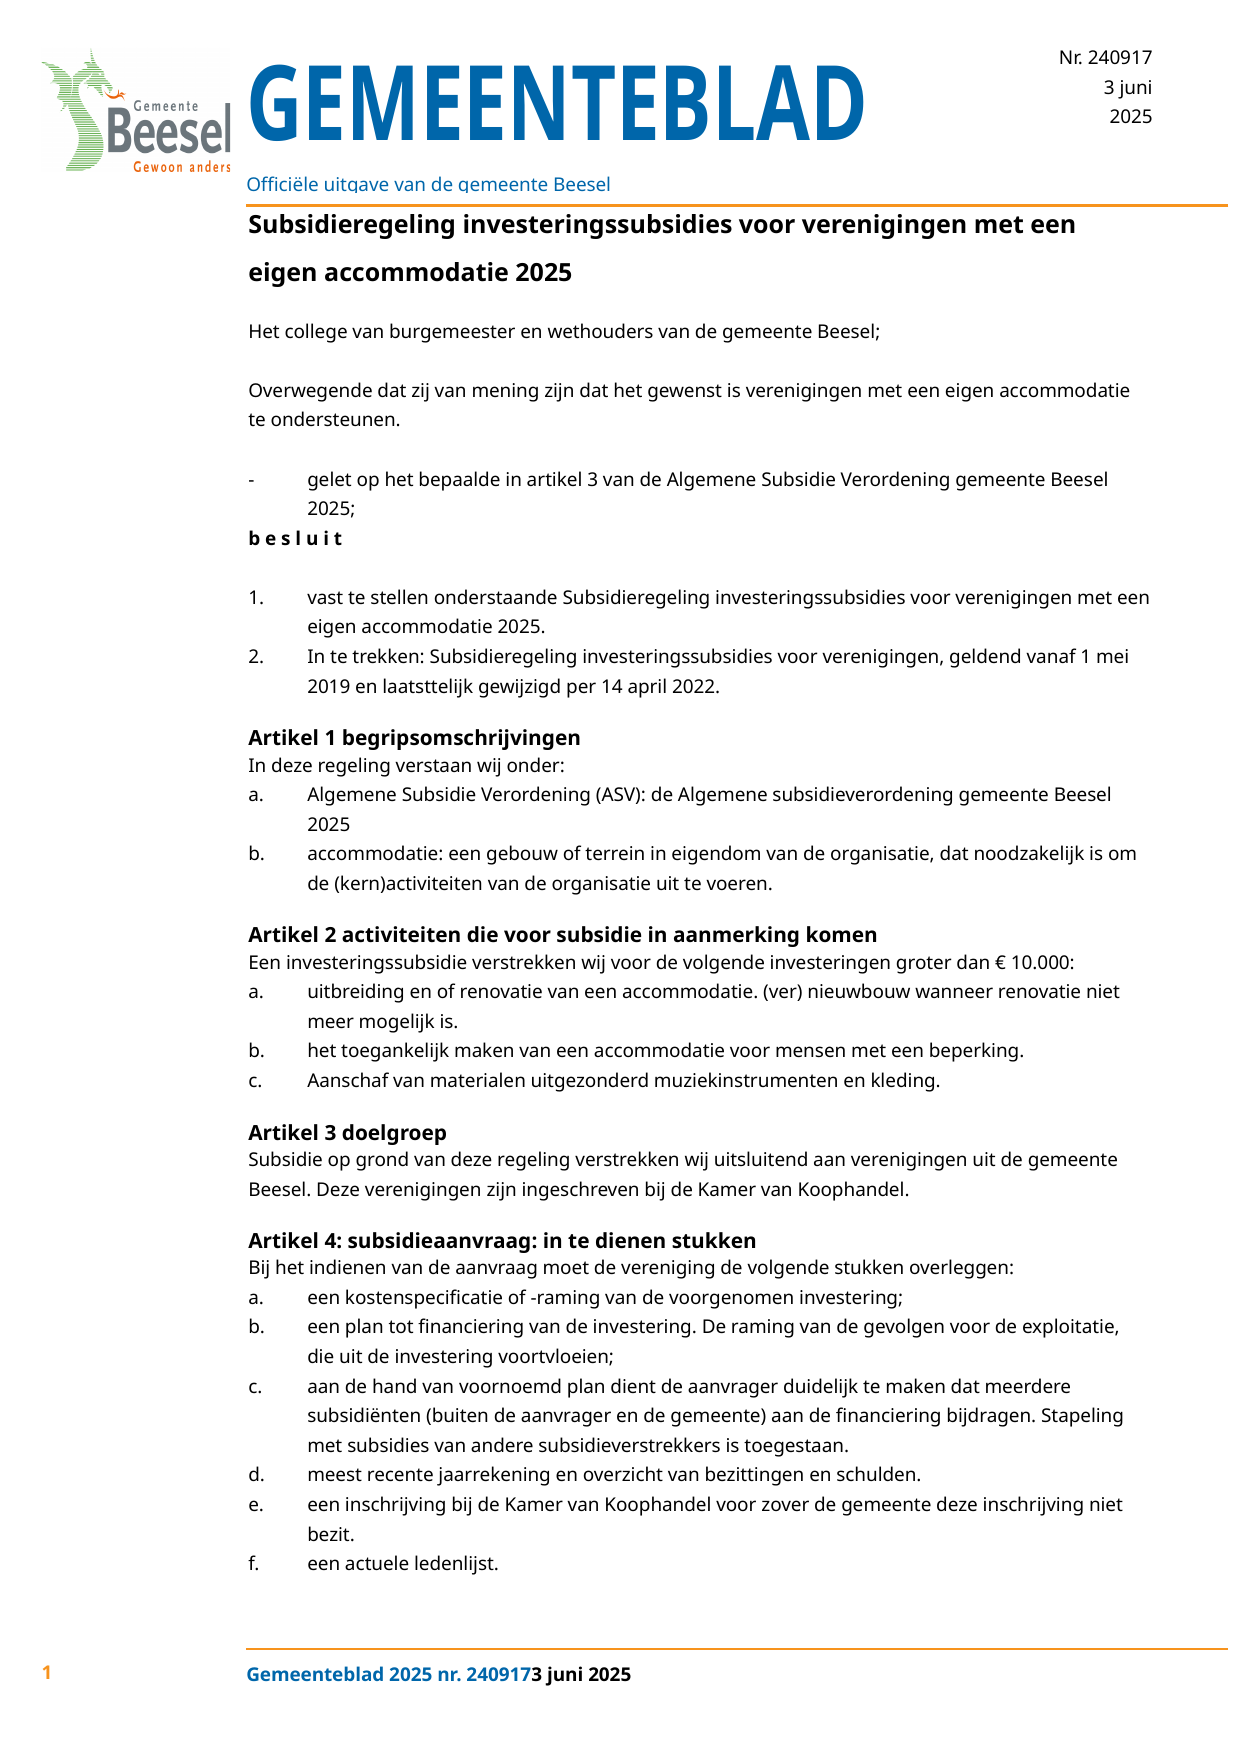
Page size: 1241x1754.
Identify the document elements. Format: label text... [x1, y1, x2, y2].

list aan de hand van voornoemd plan dient de aanvrager duidelijk te maken dat meerdere subsidiënten (buiten de aanvrager en de gemeente) aan de financiering bijdragen. Stapeling met subsidies van andere subsidieverstrekkers is toegestaan. [248, 1373, 1152, 1458]
text Artikel 2 activiteiten die voor subsidie in aanmerking komen [248, 921, 1152, 949]
list accommodatie: een gebouw of terrein in eigendom van de organisatie, dat noodzakelijk is om de (kern)activiteiten van de organisatie uit te voeren. [248, 841, 1152, 896]
list een actuele ledenlijst. [248, 1550, 1152, 1576]
list gelet op het bepaalde in artikel 3 van de Algemene Subsidie Verordening gemeente Beesel 2025; [248, 466, 1152, 521]
list meest recente jaarrekening en overzicht van bezittingen en schulden. [248, 1462, 1152, 1487]
list Aanschaf van materialen uitgezonderd muziekinstrumenten en kleding. [248, 1067, 1152, 1093]
list Algemene Subsidie Verordening (ASV): de Algemene subsidieverordening gemeente Beesel 2025 [248, 781, 1152, 837]
list het toegankelijk maken van een accommodatie voor mensen met een beperking. [248, 1038, 1152, 1063]
text Artikel 3 doelgroep [248, 1118, 1152, 1146]
list vast te stellen onderstaande Subsidieregeling investeringssubsidies voor verenigingen met een eigen accommodatie 2025. [248, 584, 1152, 639]
text Subsidieregeling investeringssubsidies voor verenigingen met een eigen accommodatie 2025 [248, 207, 1152, 288]
text Artikel 4: subsidieaanvraag: in te dienen stukken [248, 1226, 1152, 1254]
text Subsidie op grond van deze regeling verstrekken wij uitsluitend aan verenigingen uit de gemeente Beesel. Deze verenigingen zijn ingeschreven bij de Kamer van Koophandel. [248, 1146, 1152, 1201]
list een inschrijving bij de Kamer van Koophandel voor zover de gemeente deze inschrijving niet bezit. [248, 1491, 1152, 1547]
text Overwegende dat zij van mening zijn dat het gewenst is verenigingen met een eigen accommodatie te ondersteunen. [248, 377, 1152, 432]
list uitbreiding en of renovatie van een accommodatie. (ver) nieuwbouw wanneer renovatie niet meer mogelijk is. [248, 978, 1152, 1034]
text Een investeringssubsidie verstrekken wij voor de volgende investeringen groter dan € 10.000: [248, 949, 1152, 975]
list In te trekken: Subsidieregeling investeringssubsidies voor verenigingen, geldend vanaf 1 mei 2019 en laatsttelijk gewijzigd per 14 april 2022. [248, 643, 1152, 699]
text In deze regeling verstaan wij onder: [248, 752, 1152, 777]
text Bij het indienen van de aanvraag moet de vereniging de volgende stukken overleggen: [248, 1254, 1152, 1280]
list een kostenspecificatie of -raming van de voorgenomen investering; [248, 1284, 1152, 1310]
list een plan tot financiering van de investering. De raming van de gevolgen voor de exploitatie, die uit de investering voortvloeien; [248, 1314, 1152, 1369]
text Artikel 1 begripsomschrijvingen [248, 723, 1152, 752]
text Het college van burgemeester en wethouders van de gemeente Beesel; [248, 318, 1152, 344]
text b e s l u i t [248, 525, 1152, 551]
picture [41, 47, 231, 172]
